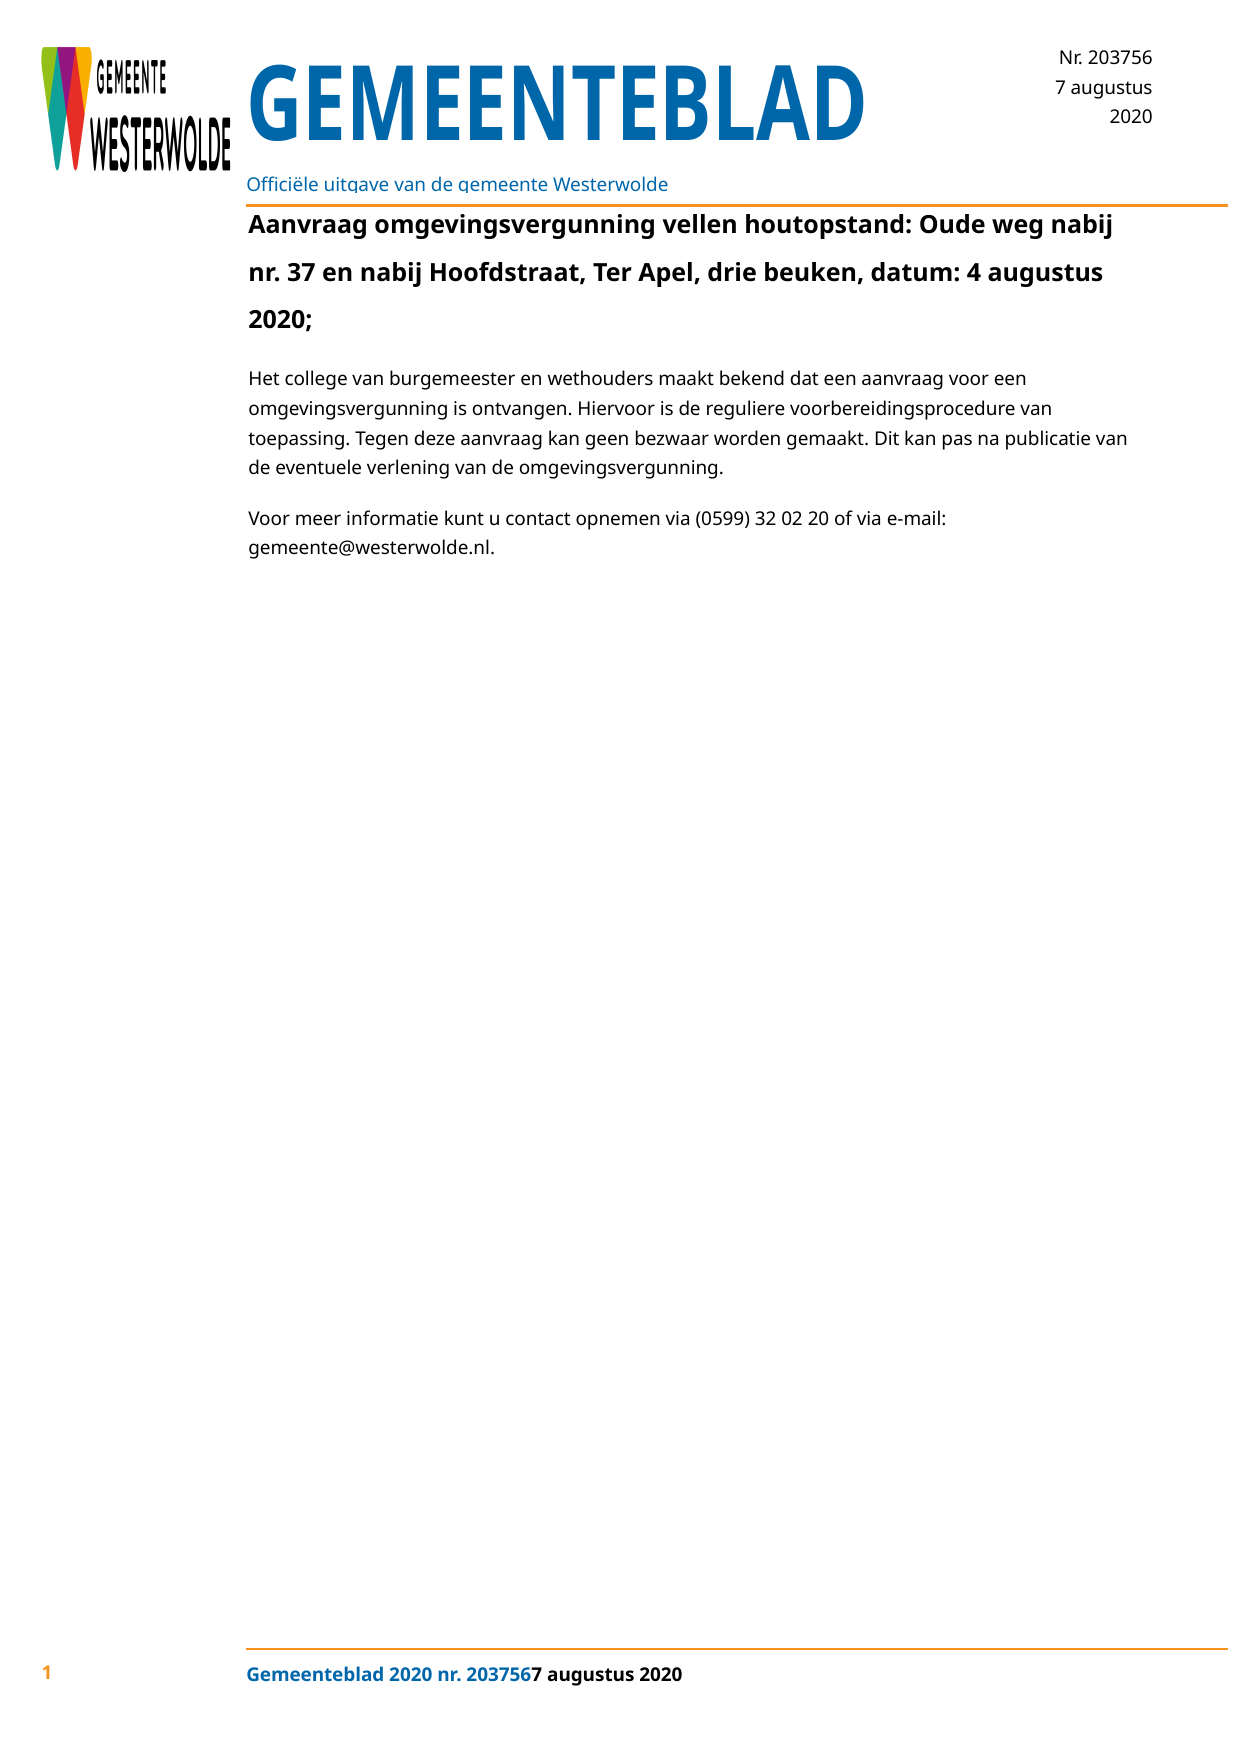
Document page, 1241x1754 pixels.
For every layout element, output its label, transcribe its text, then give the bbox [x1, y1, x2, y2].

text Voor meer informatie kunt u contact opnemen via (0599) 32 02 20 of via e-mail: gemeente@westerwolde.nl. [248, 505, 1152, 560]
text Aanvraag omgevingsvergunning vellen houtopstand: Oude weg nabij nr. 37 en nabij Hoofdstraat, Ter Apel, drie beuken, datum: 4 augustus 2020; [248, 207, 1152, 336]
picture [41, 47, 231, 172]
text Het college van burgemeester en wethouders maakt bekend dat een aanvraag voor een omgevingsvergunning is ontvangen. Hiervoor is de reguliere voorbereidingsprocedure van toepassing. Tegen deze aanvraag kan geen bezwaar worden gemaakt. Dit kan pas na publicatie van de eventuele verlening van de omgevingsvergunning. [248, 366, 1152, 480]
